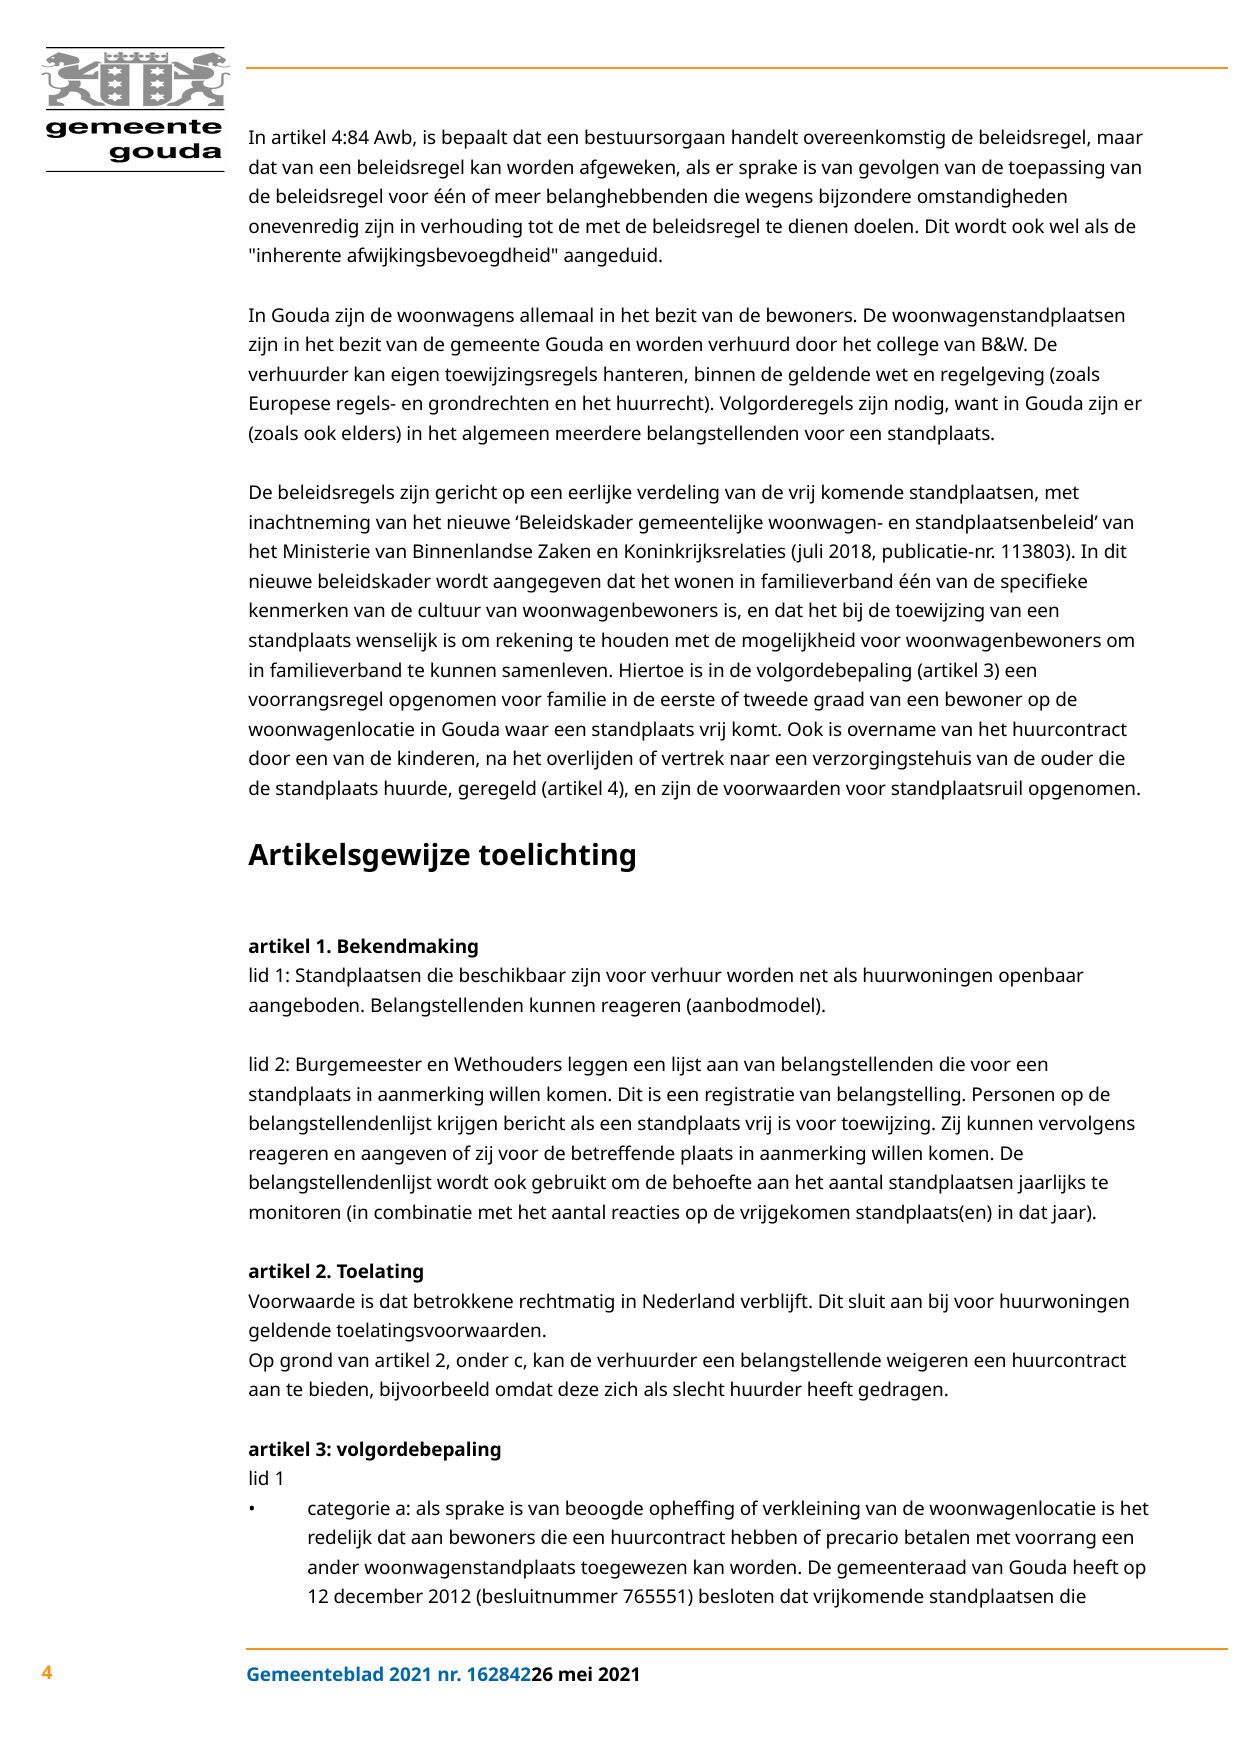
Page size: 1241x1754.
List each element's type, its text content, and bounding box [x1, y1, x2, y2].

text artikel 3: volgordebepaling [248, 1436, 1152, 1461]
text lid 1 [248, 1465, 1152, 1491]
text lid 2: Burgemeester en Wethouders leggen een lijst aan van belangstellenden die voor een standplaats in aanmerking willen komen. Dit is een registratie van belangstelling. Personen op de belangstellendenlijst krijgen bericht als een standplaats vrij is voor toewijzing. Zij kunnen vervolgens reageren en aangeven of zij voor de betreffende plaats in aanmerking willen komen. De belangstellendenlijst wordt ook gebruikt om de behoefte aan het aantal standplaatsen jaarlijks te monitoren (in combinatie met het aantal reacties op de vrijgekomen standplaats(en) in dat jaar). [248, 1051, 1152, 1225]
text Artikelsgewijze toelichting [248, 834, 1152, 874]
text De beleidsregels zijn gericht op een eerlijke verdeling van de vrij komende standplaatsen, met inachtneming van het nieuwe ‘Beleidskader gemeentelijke woonwagen- en standplaatsenbeleid’ van het Ministerie van Binnenlandse Zaken en Koninkrijksrelaties (juli 2018, publicatie-nr. 113803). In dit nieuwe beleidskader wordt aangegeven dat het wonen in familieverband één van de specifieke kenmerken van de cultuur van woonwagenbewoners is, en dat het bij de toewijzing van een standplaats wenselijk is om rekening te houden met de mogelijkheid voor woonwagenbewoners om in familieverband te kunnen samenleven. Hiertoe is in de volgordebepaling (artikel 3) een voorrangsregel opgenomen voor familie in de eerste of tweede graad van een bewoner op de woonwagenlocatie in Gouda waar een standplaats vrij komt. Ook is overname van het huurcontract door een van de kinderen, na het overlijden of vertrek naar een verzorgingstehuis van de ouder die de standplaats huurde, geregeld (artikel 4), en zijn de voorwaarden voor standplaatsruil opgenomen. [248, 479, 1152, 801]
picture [41, 47, 231, 172]
text In Gouda zijn de woonwagens allemaal in het bezit van de bewoners. De woonwagenstandplaatsen zijn in het bezit van de gemeente Gouda en worden verhuurd door het college van B&W. De verhuurder kan eigen toewijzingsregels hanteren, binnen de geldende wet en regelgeving (zoals Europese regels- en grondrechten en het huurrecht). Volgorderegels zijn nodig, want in Gouda zijn er (zoals ook elders) in het algemeen meerdere belangstellenden voor een standplaats. [248, 302, 1152, 446]
text Op grond van artikel 2, onder c, kan de verhuurder een belangstellende weigeren een huurcontract aan te bieden, bijvoorbeeld omdat deze zich als slecht huurder heeft gedragen. [248, 1347, 1152, 1402]
text artikel 2. Toelating [248, 1258, 1152, 1284]
text artikel 1. Bekendmaking [248, 933, 1152, 958]
list categorie a: als sprake is van beoogde opheffing of verkleining van de woonwagenlocatie is het redelijk dat aan bewoners die een huurcontract hebben of precario betalen met voorrang een ander woonwagenstandplaats toegewezen kan worden. De gemeenteraad van Gouda heeft op 12 december 2012 (besluitnummer 765551) besloten dat vrijkomende standplaatsen die [248, 1495, 1152, 1609]
text Voorwaarde is dat betrokkene rechtmatig in Nederland verblijft. Dit sluit aan bij voor huurwoningen geldende toelatingsvoorwaarden. [248, 1288, 1152, 1343]
text lid 1: Standplaatsen die beschikbaar zijn voor verhuur worden net als huurwoningen openbaar aangeboden. Belangstellenden kunnen reageren (aanbodmodel). [248, 962, 1152, 1018]
text In artikel 4:84 Awb, is bepaalt dat een bestuursorgaan handelt overeenkomstig de beleidsregel, maar dat van een beleidsregel kan worden afgeweken, als er sprake is van gevolgen van de toepassing van de beleidsregel voor één of meer belanghebbenden die wegens bijzondere omstandigheden onevenredig zijn in verhouding tot de met de beleidsregel te dienen doelen. Dit wordt ook wel als de "inherente afwijkingsbevoegdheid" aangeduid. [248, 124, 1152, 268]
